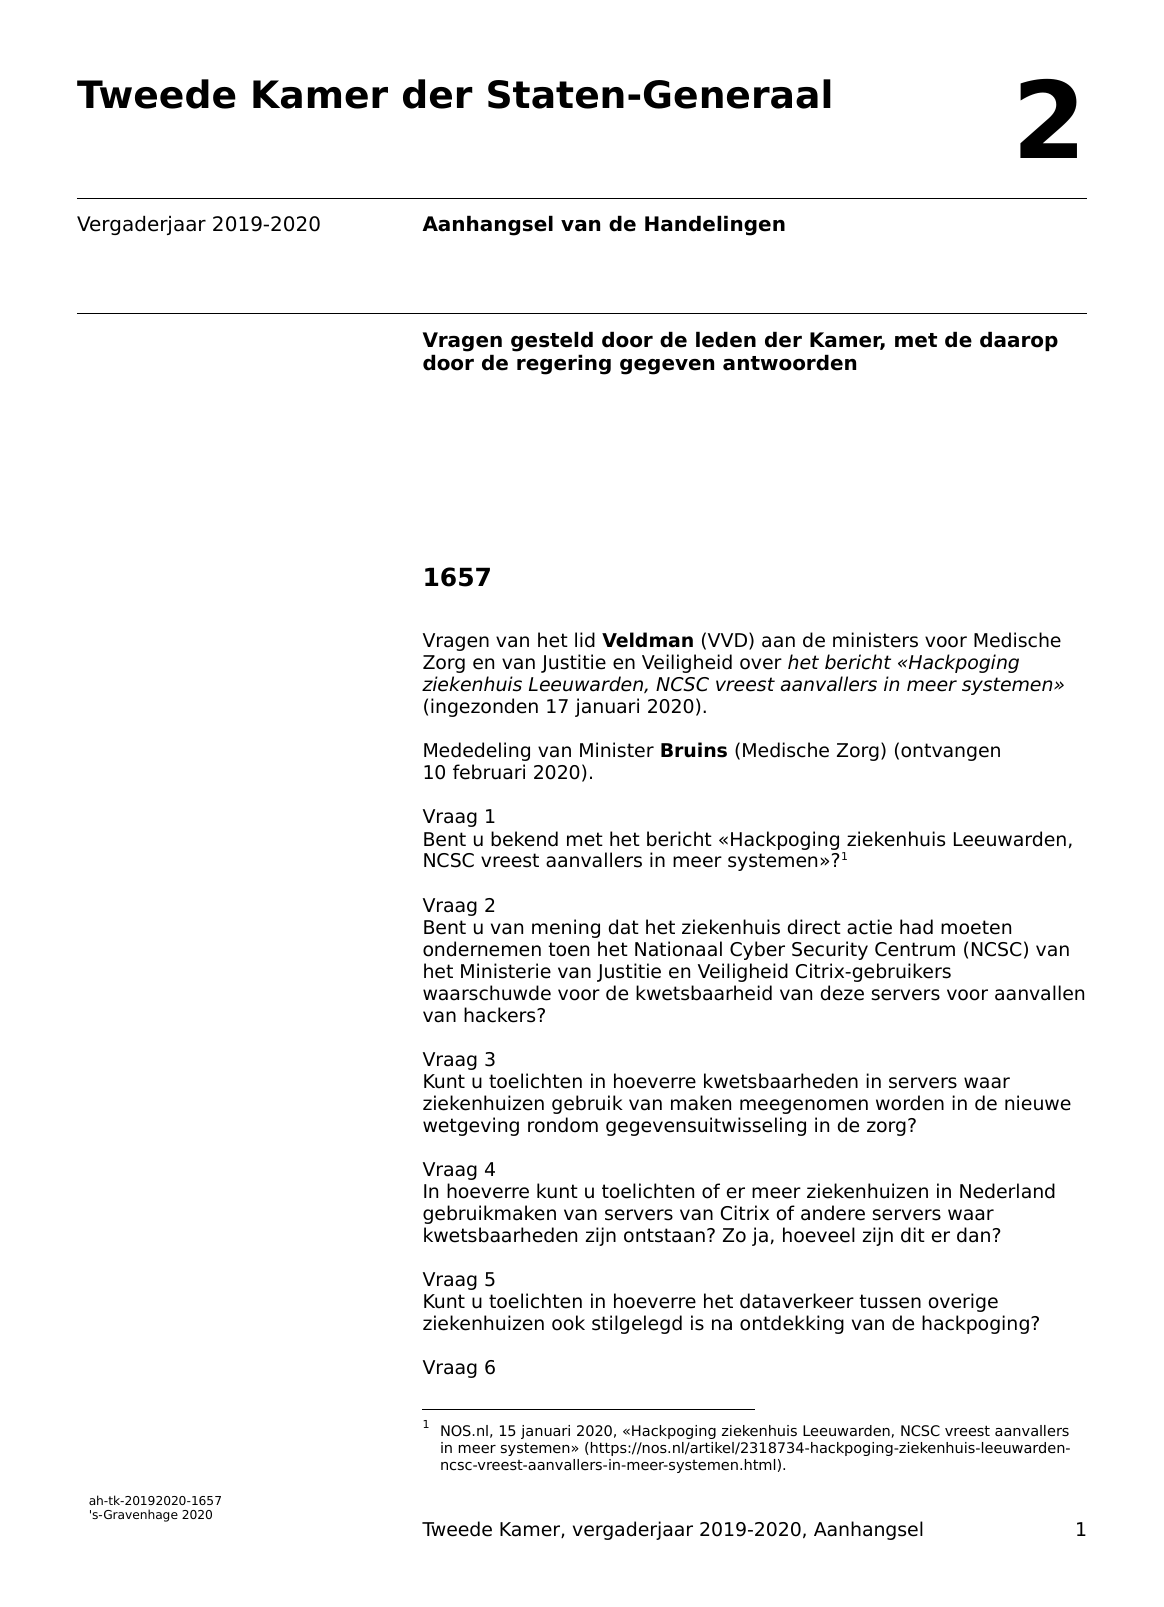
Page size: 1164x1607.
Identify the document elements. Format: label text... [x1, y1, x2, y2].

text Vraag 5 [422, 1269, 1087, 1291]
text Bent u van mening dat het ziekenhuis direct actie had moeten ondernemen toen het Nationaal Cyber Security Centrum (NCSC) van het Ministerie van Justitie en Veiligheid Citrix-gebruikers waarschuwde voor de kwetsbaarheid van deze servers voor aanvallen van hackers? [422, 917, 1087, 1026]
text Kunt u toelichten in hoeverre het dataverkeer tussen overige ziekenhuizen ook stilgelegd is na ontdekking van de hackpoging? [422, 1291, 1087, 1335]
text Vraag 3 [422, 1049, 1087, 1071]
text Vraag 2 [422, 894, 1087, 917]
table_cell Vragen gesteld door de leden der Kamer, met de daarop door de regering gegeven antwoorden [422, 314, 1087, 375]
text 's-Gravenhage 2020 [88, 1508, 323, 1522]
text Kunt u toelichten in hoeverre kwetsbaarheden in servers waar ziekenhuizen gebruik van maken meegenomen worden in de nieuwe wetgeving rondom gegevensuitwisseling in de zorg? [422, 1071, 1087, 1137]
table_header Tweede Kamer der Staten-Generaal [77, 59, 886, 198]
text In hoeverre kunt u toelichten of er meer ziekenhuizen in Nederland gebruikmaken van servers van Citrix of andere servers waar kwetsbaarheden zijn ontstaan? Zo ja, hoeveel zijn dit er dan? [422, 1181, 1087, 1247]
table_cell Vergaderjaar 2019-2020 [77, 199, 422, 313]
text NOS.nl, 15 januari 2020, «Hackpoging ziekenhuis Leeuwarden, NCSC vreest aanvallers in meer systemen» (https://nos.nl/artikel/2318734-hackpoging-ziekenhuis-leeuwarden-ncsc-vreest-aanvallers-in-meer-systemen.html). [422, 1418, 1087, 1474]
text ah-tk-20192020-1657 [88, 1494, 323, 1508]
text Mededeling van Minister Bruins (Medische Zorg) (ontvangen 10 februari 2020). [422, 740, 1087, 784]
text Bent u bekend met het bericht «Hackpoging ziekenhuis Leeuwarden, NCSC vreest aanvallers in meer systemen»? [422, 828, 1087, 872]
text Vraag 4 [422, 1159, 1087, 1181]
text Vraag 6 [422, 1357, 1087, 1379]
table_cell [77, 314, 422, 375]
text Vragen van het lid Veldman (VVD) aan de ministers voor Medische Zorg en van Justitie en Veiligheid over het bericht «Hackpoging ziekenhuis Leeuwarden, NCSC vreest aanvallers in meer systemen» (ingezonden 17 januari 2020). [422, 630, 1087, 718]
table_header 2 [886, 59, 1087, 198]
text 1657 [422, 563, 1087, 592]
text Vraag 1 [422, 806, 1087, 828]
table_cell Aanhangsel van de Handelingen [422, 199, 1087, 313]
